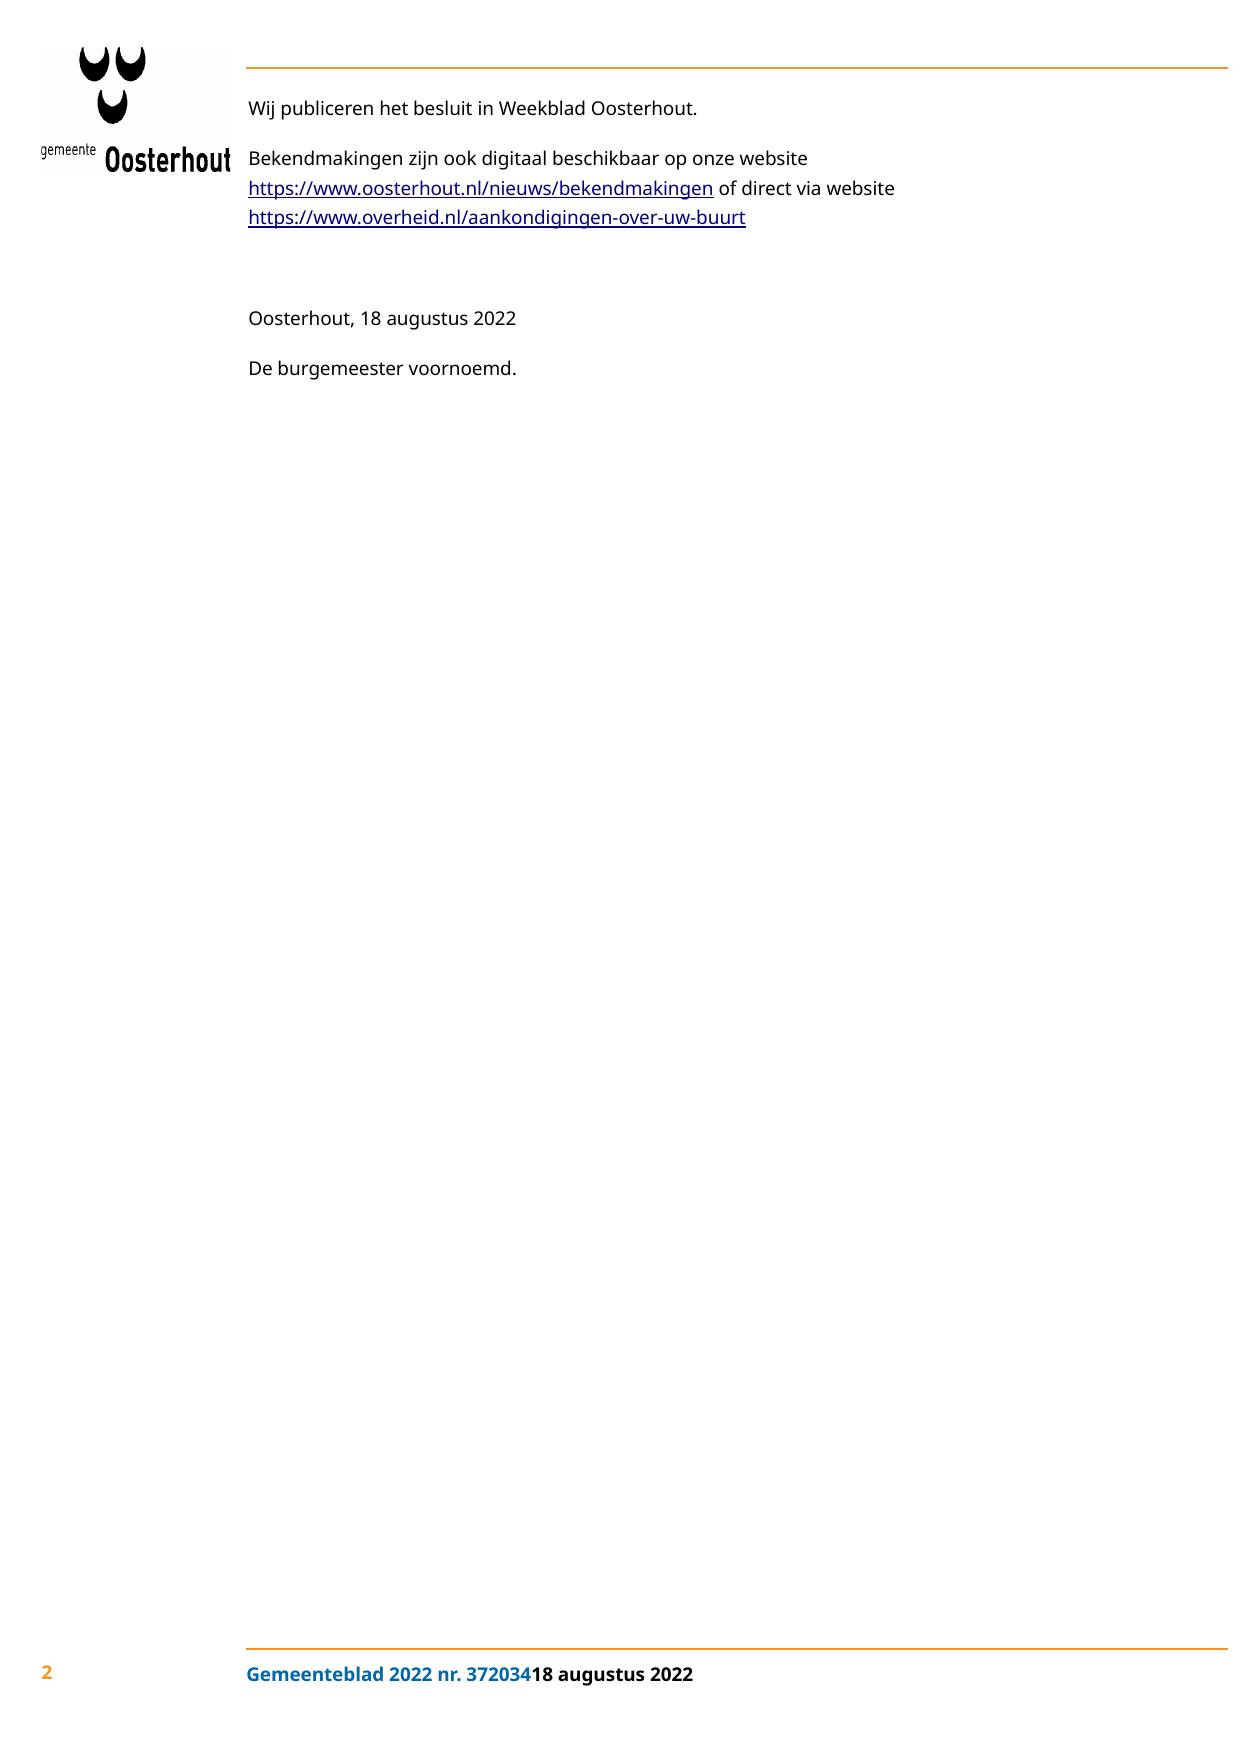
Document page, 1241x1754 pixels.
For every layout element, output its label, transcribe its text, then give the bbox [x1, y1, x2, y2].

text Oosterhout, 18 augustus 2022 [248, 305, 1152, 331]
text De burgemeester voornoemd. [248, 356, 1152, 381]
text Wij publiceren het besluit in Weekblad Oosterhout. [248, 95, 1152, 121]
picture [41, 47, 231, 172]
text Bekendmakingen zijn ook digitaal beschikbaar op onze website https://www.oosterhout.nl/nieuws/bekendmakingen of direct via website https://www.overheid.nl/aankondigingen-over-uw-buurt [248, 145, 1152, 230]
